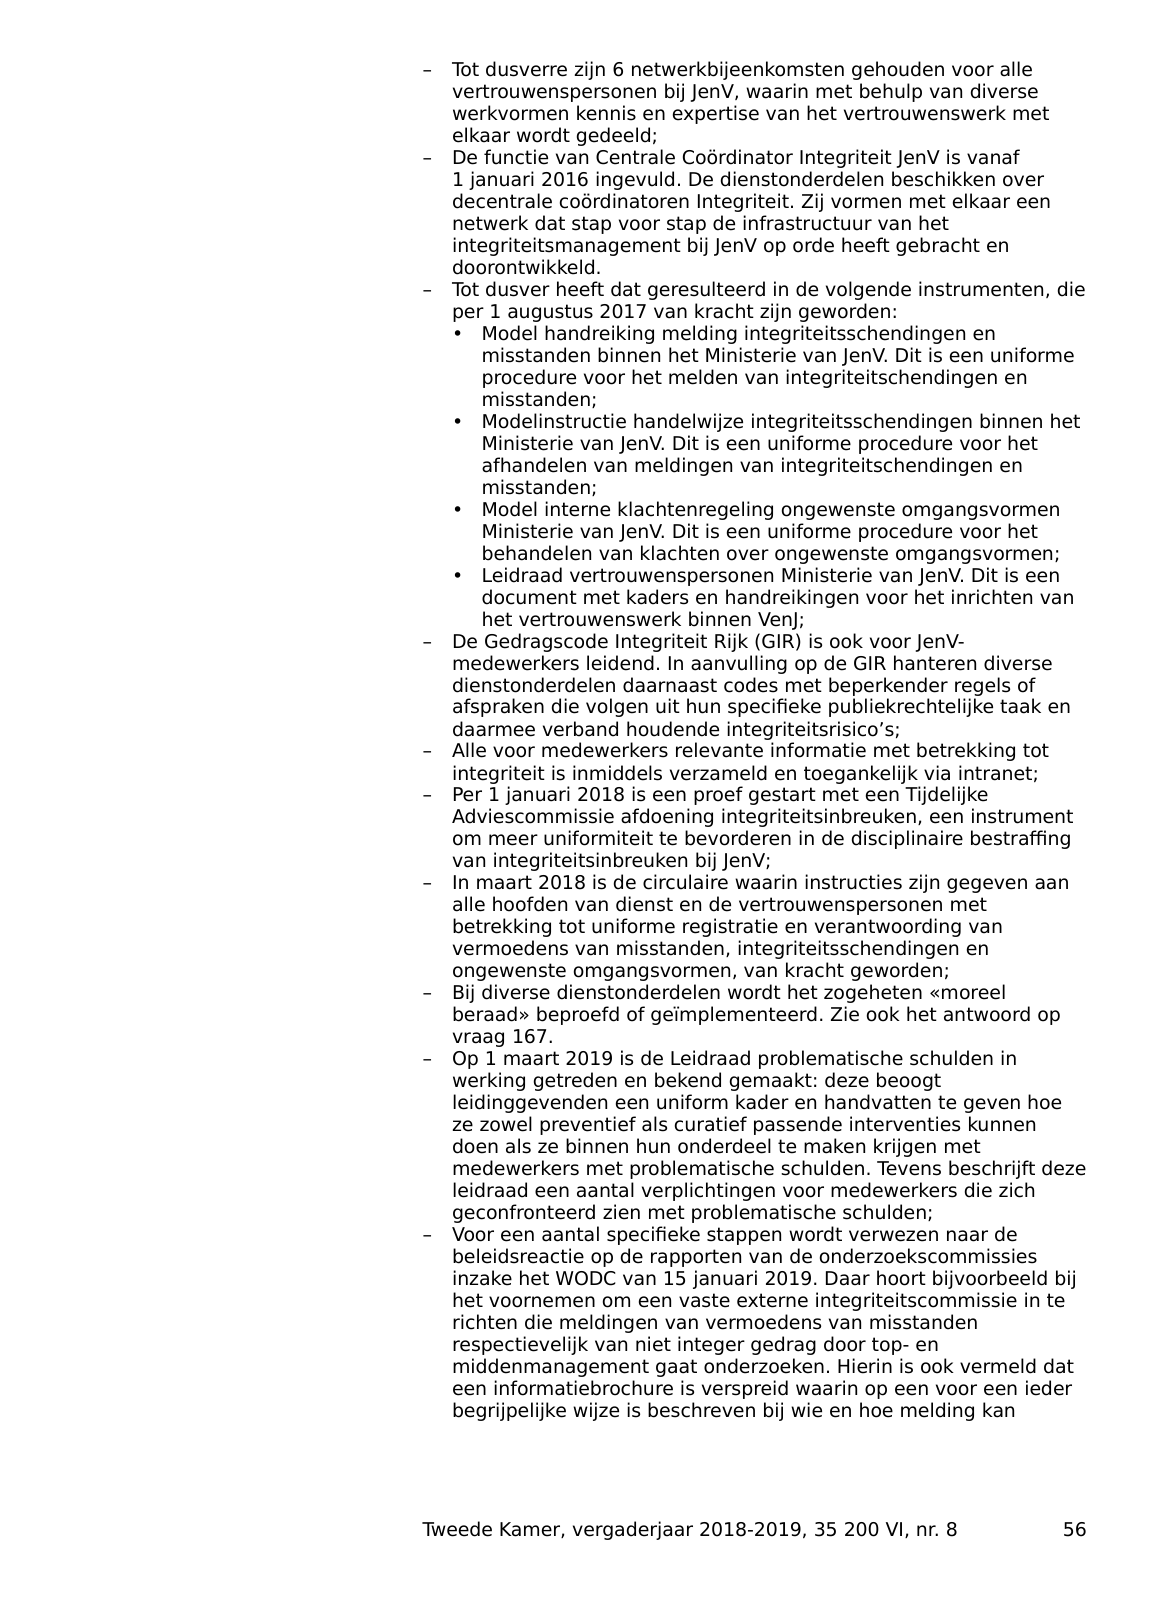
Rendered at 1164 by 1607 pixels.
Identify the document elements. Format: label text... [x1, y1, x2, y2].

text • Model handreiking melding integriteitsschendingen en misstanden binnen het Ministerie van JenV. Dit is een uniforme procedure voor het melden van integriteitschendingen en misstanden; [452, 323, 1087, 411]
text • Leidraad vertrouwenspersonen Ministerie van JenV. Dit is een document met kaders en handreikingen voor het inrichten van het vertrouwenswerk binnen VenJ; [452, 564, 1087, 631]
text – Per 1 januari 2018 is een proef gestart met een Tijdelijke Adviescommissie afdoening integriteitsinbreuken, een instrument om meer uniformiteit te bevorderen in de disciplinaire bestraffing van integriteitsinbreuken bij JenV; [422, 784, 1087, 872]
text – In maart 2018 is de circulaire waarin instructies zijn gegeven aan alle hoofden van dienst en de vertrouwenspersonen met betrekking tot uniforme registratie en verantwoording van vermoedens van misstanden, integriteitsschendingen en ongewenste omgangsvormen, van kracht geworden; [422, 872, 1087, 982]
text – Op 1 maart 2019 is de Leidraad problematische schulden in werking getreden en bekend gemaakt: deze beoogt leidinggevenden een uniform kader en handvatten te geven hoe ze zowel preventief als curatief passende interventies kunnen doen als ze binnen hun onderdeel te maken krijgen met medewerkers met problematische schulden. Tevens beschrijft deze leidraad een aantal verplichtingen voor medewerkers die zich geconfronteerd zien met problematische schulden; [422, 1048, 1087, 1224]
text – De Gedragscode Integriteit Rijk (GIR) is ook voor JenV-medewerkers leidend. In aanvulling op de GIR hanteren diverse dienstonderdelen daarnaast codes met beperkender regels of afspraken die volgen uit hun specifieke publiekrechtelijke taak en daarmee verband houdende integriteitsrisico’s; [422, 631, 1087, 740]
text – Bij diverse dienstonderdelen wordt het zogeheten «moreel beraad» beproefd of geïmplementeerd. Zie ook het antwoord op vraag 167. [422, 982, 1087, 1048]
text • Modelinstructie handelwijze integriteitsschendingen binnen het Ministerie van JenV. Dit is een uniforme procedure voor het afhandelen van meldingen van integriteitschendingen en misstanden; [452, 411, 1087, 499]
text – Alle voor medewerkers relevante informatie met betrekking tot integriteit is inmiddels verzameld en toegankelijk via intranet; [422, 740, 1087, 784]
text – Voor een aantal specifieke stappen wordt verwezen naar de beleidsreactie op de rapporten van de onderzoekscommissies inzake het WODC van 15 januari 2019. Daar hoort bijvoorbeeld bij het voornemen om een vaste externe integriteitscommissie in te richten die meldingen van vermoedens van misstanden respectievelijk van niet integer gedrag door top- en middenmanagement gaat onderzoeken. Hierin is ook vermeld dat een informatiebrochure is verspreid waarin op een voor een ieder begrijpelijke wijze is beschreven bij wie en hoe melding kan [422, 1224, 1087, 1422]
text – Tot dusver heeft dat geresulteerd in de volgende instrumenten, die per 1 augustus 2017 van kracht zijn geworden: [422, 279, 1087, 323]
text – De functie van Centrale Coördinator Integriteit JenV is vanaf 1 januari 2016 ingevuld. De dienstonderdelen beschikken over decentrale coördinatoren Integriteit. Zij vormen met elkaar een netwerk dat stap voor stap de infrastructuur van het integriteitsmanagement bij JenV op orde heeft gebracht en doorontwikkeld. [422, 147, 1087, 279]
text • Model interne klachtenregeling ongewenste omgangsvormen Ministerie van JenV. Dit is een uniforme procedure voor het behandelen van klachten over ongewenste omgangsvormen; [452, 499, 1087, 564]
text – Tot dusverre zijn 6 netwerkbijeenkomsten gehouden voor alle vertrouwenspersonen bij JenV, waarin met behulp van diverse werkvormen kennis en expertise van het vertrouwenswerk met elkaar wordt gedeeld; [422, 59, 1087, 147]
